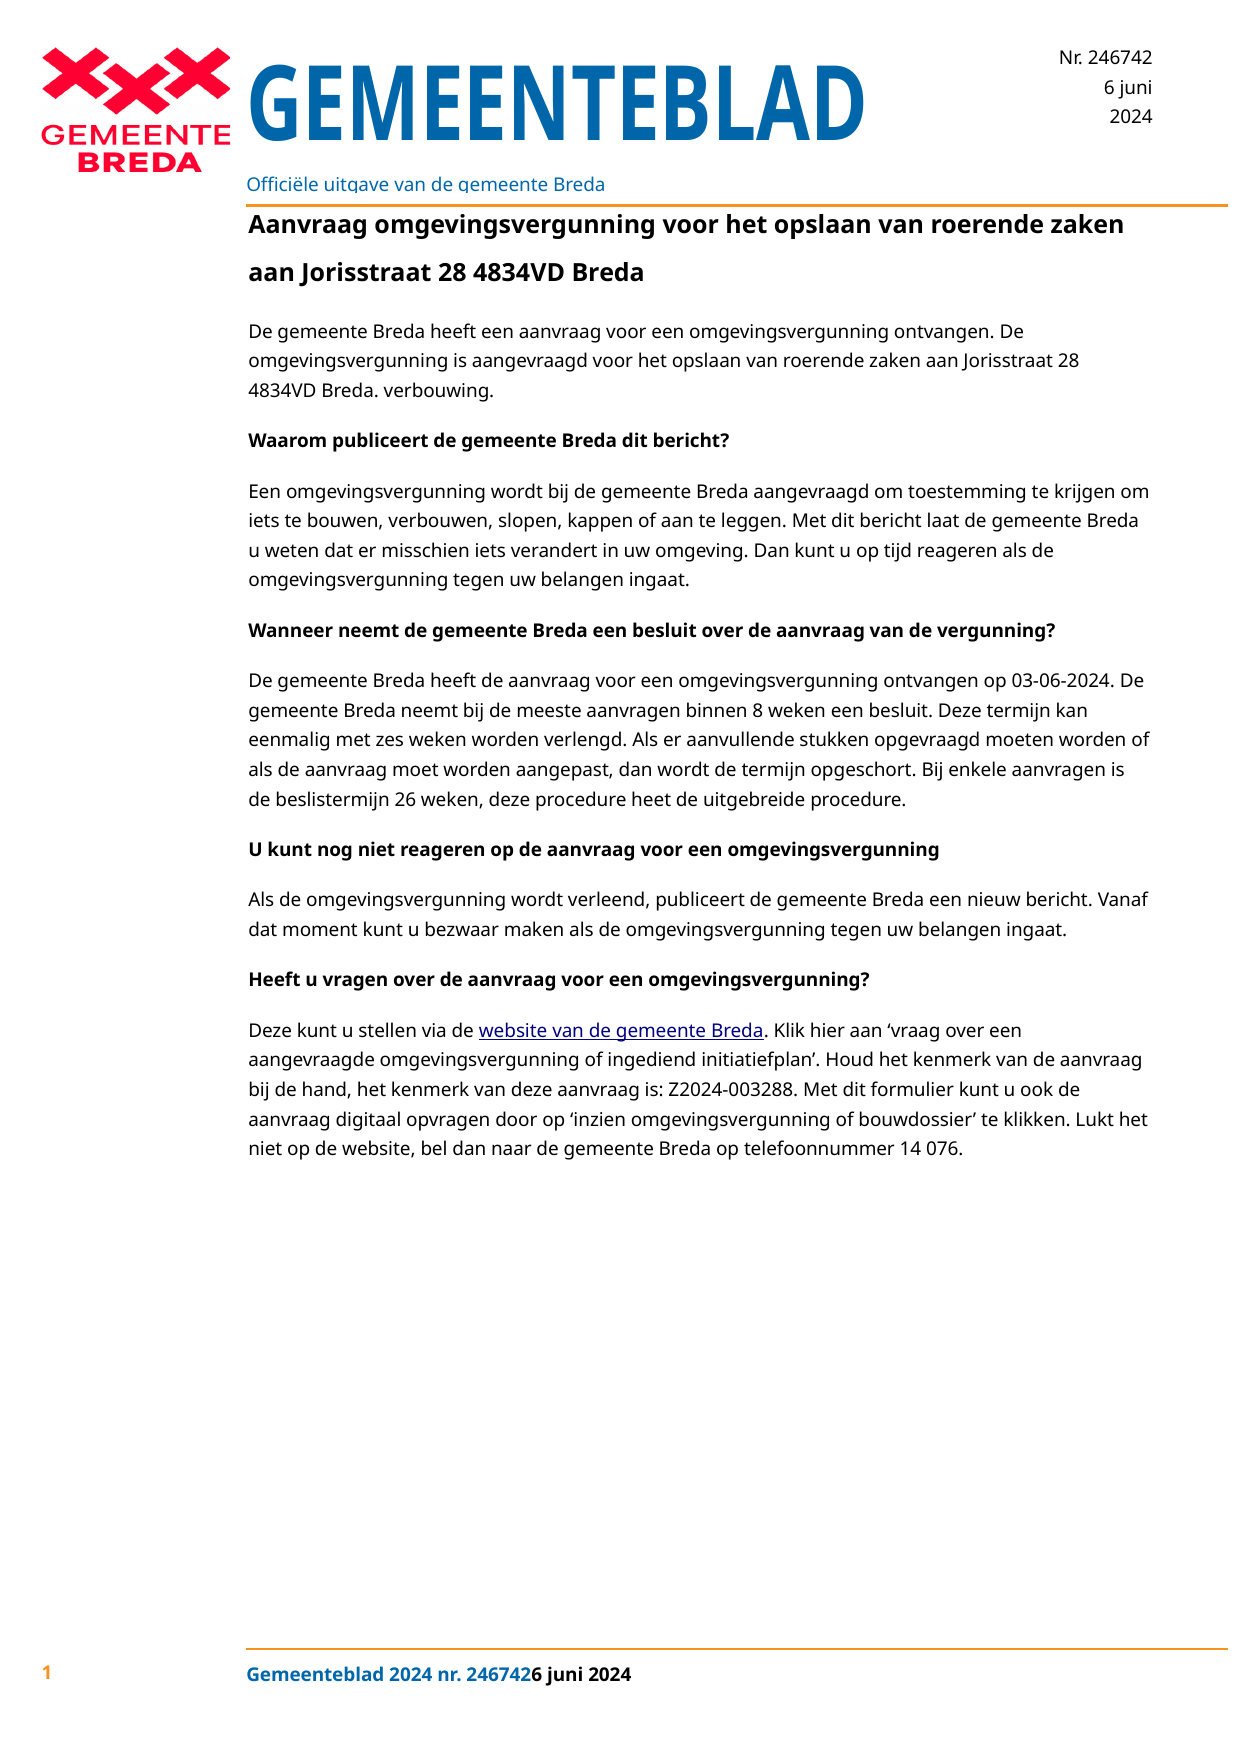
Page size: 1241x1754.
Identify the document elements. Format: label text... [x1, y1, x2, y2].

text Deze kunt u stellen via de website van de gemeente Breda. Klik hier aan ‘vraag over een aangevraagde omgevingsvergunning of ingediend initiatiefplan’. Houd het kenmerk van de aanvraag bij de hand, het kenmerk van deze aanvraag is: Z2024-003288. Met dit formulier kunt u ook de aanvraag digitaal opvragen door op ‘inzien omgevingsvergunning of bouwdossier’ te klikken. Lukt het niet op de website, bel dan naar de gemeente Breda op telefoonnummer 14 076. [248, 1017, 1152, 1161]
text De gemeente Breda heeft een aanvraag voor een omgevingsvergunning ontvangen. De omgevingsvergunning is aangevraagd voor het opslaan van roerende zaken aan Jorisstraat 28 4834VD Breda. verbouwing. [248, 318, 1152, 403]
text De gemeente Breda heeft de aanvraag voor een omgevingsvergunning ontvangen op 03-06-2024. De gemeente Breda neemt bij de meeste aanvragen binnen 8 weken een besluit. Deze termijn kan eenmalig met zes weken worden verlengd. Als er aanvullende stukken opgevraagd moeten worden of als de aanvraag moet worden aangepast, dan wordt de termijn opgeschort. Bij enkele aanvragen is de beslistermijn 26 weken, deze procedure heet de uitgebreide procedure. [248, 667, 1152, 812]
text U kunt nog niet reageren op de aanvraag voor een omgevingsvergunning [248, 836, 1152, 862]
text Waarom publiceert de gemeente Breda dit bericht? [248, 427, 1152, 453]
text Aanvraag omgevingsvergunning voor het opslaan van roerende zaken aan Jorisstraat 28 4834VD Breda [248, 207, 1152, 288]
text Wanneer neemt de gemeente Breda een besluit over de aanvraag van de vergunning? [248, 617, 1152, 643]
text Een omgevingsvergunning wordt bij de gemeente Breda aangevraagd om toestemming te krijgen om iets te bouwen, verbouwen, slopen, kappen of aan te leggen. Met dit bericht laat de gemeente Breda u weten dat er misschien iets verandert in uw omgeving. Dan kunt u op tijd reageren als de omgevingsvergunning tegen uw belangen ingaat. [248, 478, 1152, 592]
text Heeft u vragen over de aanvraag voor een omgevingsvergunning? [248, 967, 1152, 992]
text Als de omgevingsvergunning wordt verleend, publiceert de gemeente Breda een nieuw bericht. Vanaf dat moment kunt u bezwaar maken als de omgevingsvergunning tegen uw belangen ingaat. [248, 887, 1152, 942]
picture [41, 47, 231, 172]
